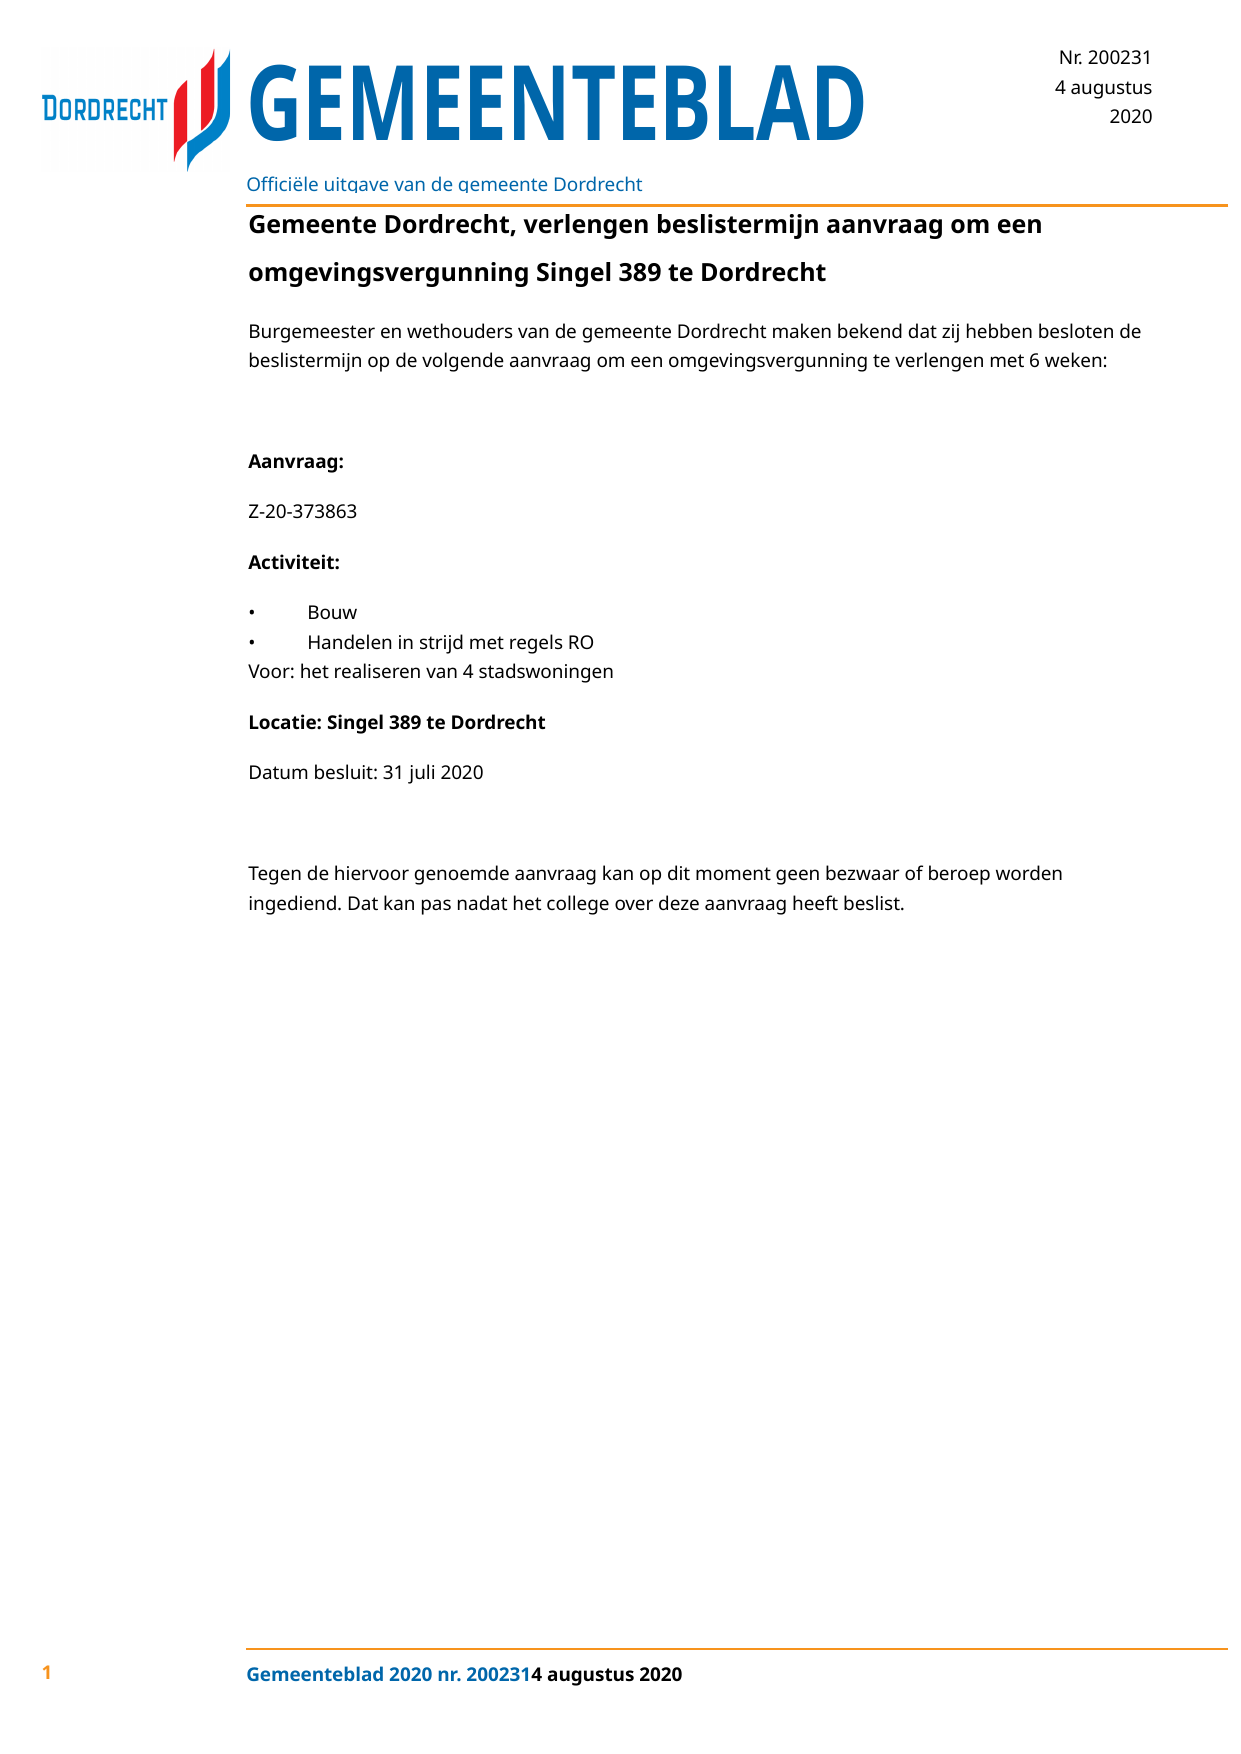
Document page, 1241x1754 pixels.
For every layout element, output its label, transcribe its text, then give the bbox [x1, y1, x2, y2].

list Handelen in strijd met regels RO [248, 629, 1152, 655]
text Voor: het realiseren van 4 stadswoningen [248, 659, 1152, 684]
text Aanvraag: [248, 448, 1152, 474]
text Gemeente Dordrecht, verlengen beslistermijn aanvraag om een omgevingsvergunning Singel 389 te Dordrecht [248, 207, 1152, 288]
text Datum besluit: 31 juli 2020 [248, 759, 1152, 785]
text Tegen de hiervoor genoemde aanvraag kan op dit moment geen bezwaar of beroep worden ingediend. Dat kan pas nadat het college over deze aanvraag heeft beslist. [248, 860, 1152, 916]
text Locatie: Singel 389 te Dordrecht [248, 709, 1152, 735]
text Burgemeester en wethouders van de gemeente Dordrecht maken bekend dat zij hebben besloten de beslistermijn op de volgende aanvraag om een omgevingsvergunning te verlengen met 6 weken: [248, 318, 1152, 373]
text Z-20-373863 [248, 499, 1152, 524]
text Activiteit: [248, 549, 1152, 575]
list Bouw [248, 599, 1152, 625]
picture [41, 47, 231, 172]
